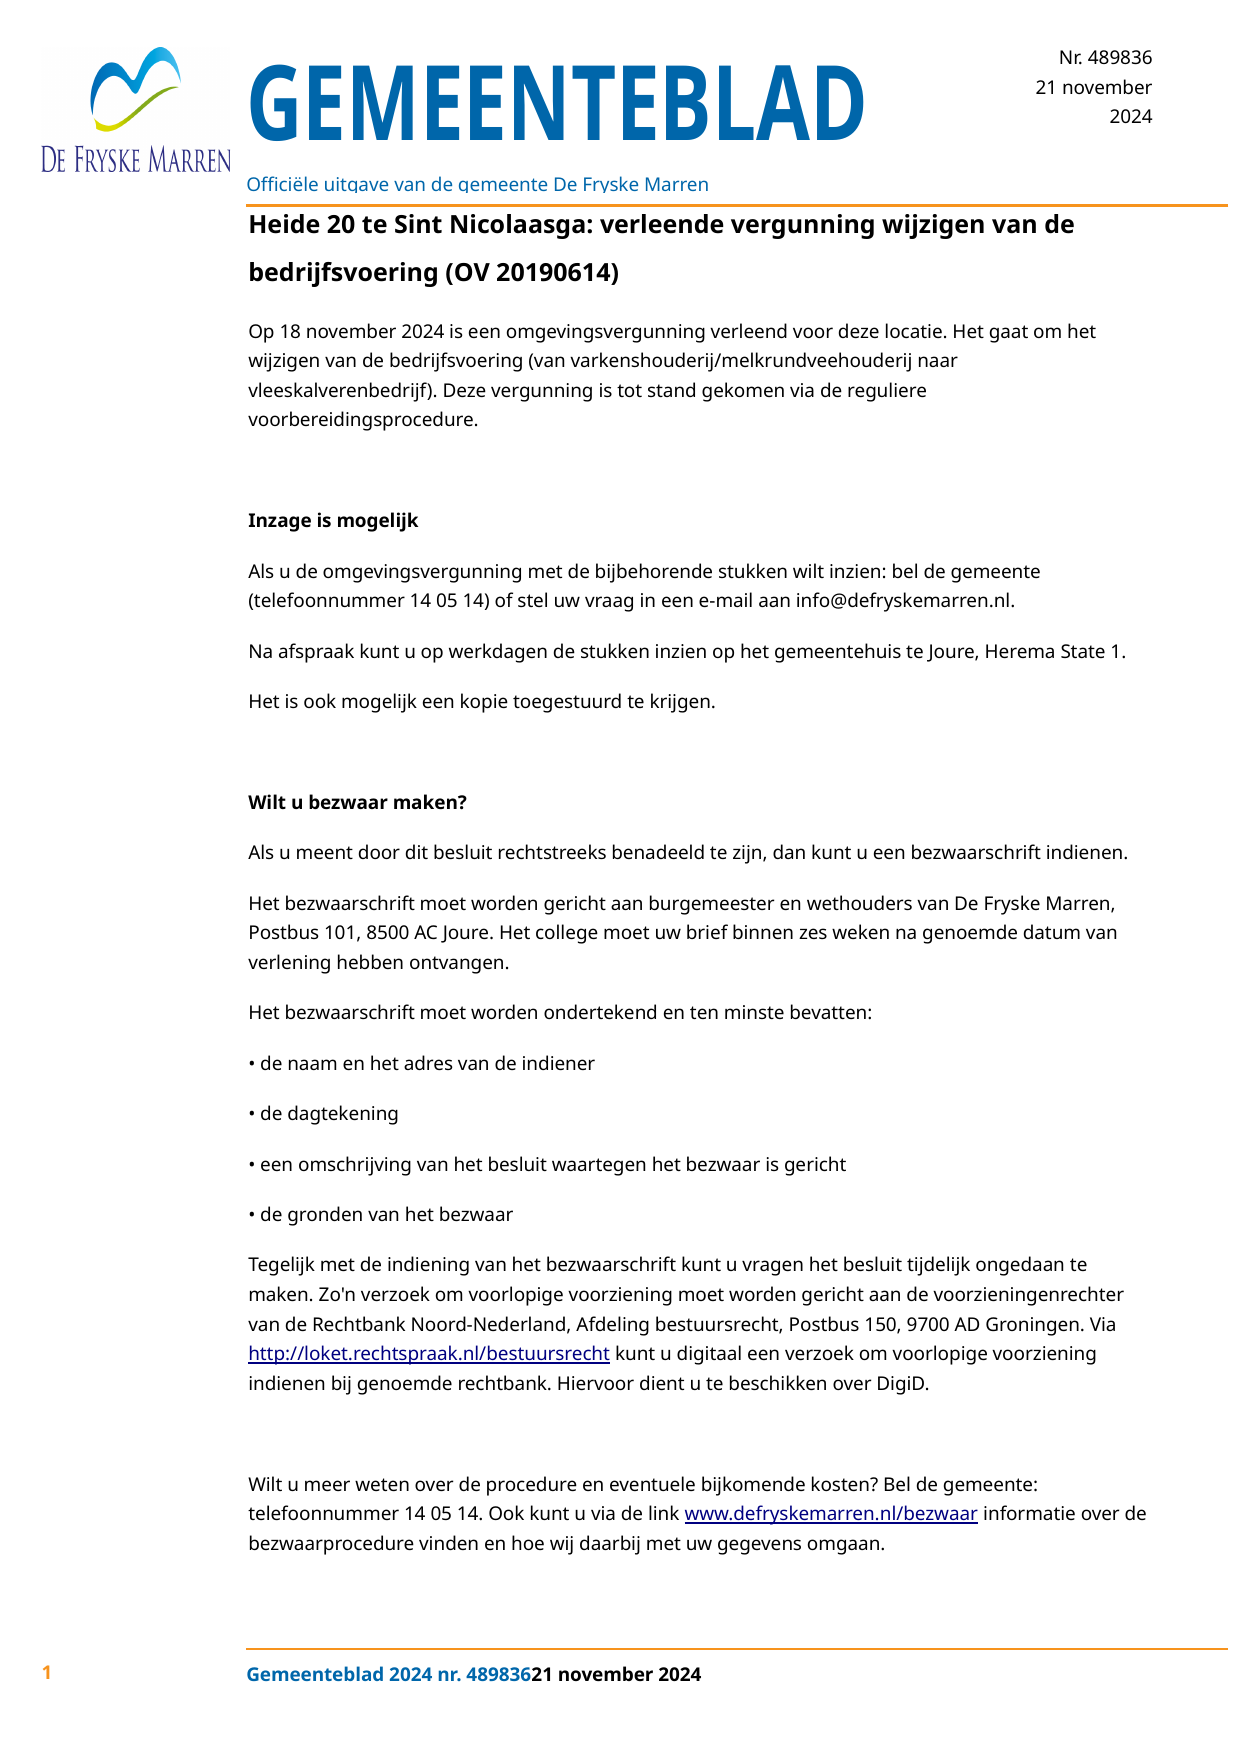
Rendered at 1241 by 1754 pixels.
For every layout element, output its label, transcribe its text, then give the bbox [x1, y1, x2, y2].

text Het is ook mogelijk een kopie toegestuurd te krijgen. [248, 688, 1152, 714]
text Heide 20 te Sint Nicolaasga: verleende vergunning wijzigen van de bedrijfsvoering (OV 20190614) [248, 207, 1152, 288]
text • de dagtekening [248, 1100, 1152, 1126]
text Op 18 november 2024 is een omgevingsvergunning verleend voor deze locatie. Het gaat om het wijzigen van de bedrijfsvoering (van varkenshouderij/melkrundveehouderij naar vleeskalverenbedrijf). Deze vergunning is tot stand gekomen via de reguliere voorbereidingsprocedure. [248, 318, 1152, 432]
text Na afspraak kunt u op werkdagen de stukken inzien op het gemeentehuis te Joure, Herema State 1. [248, 638, 1152, 664]
text Wilt u meer weten over de procedure en eventuele bijkomende kosten? Bel de gemeente: telefoonnummer 14 05 14. Ook kunt u via de link www.defryskemarren.nl/bezwaar informatie over de bezwaarprocedure vinden en hoe wij daarbij met uw gegevens omgaan. [248, 1471, 1152, 1556]
text Inzage is mogelijk [248, 507, 1152, 533]
text Als u meent door dit besluit rechtstreeks benadeeld te zijn, dan kunt u een bezwaarschrift indienen. [248, 839, 1152, 865]
text Wilt u bezwaar maken? [248, 789, 1152, 815]
text Tegelijk met de indiening van het bezwaarschrift kunt u vragen het besluit tijdelijk ongedaan te maken. Zo'n verzoek om voorlopige voorziening moet worden gericht aan de voorzieningenrechter van de Rechtbank Noord-Nederland, Afdeling bestuursrecht, Postbus 150, 9700 AD Groningen. Via http://loket.rechtspraak.nl/bestuursrecht kunt u digitaal een verzoek om voorlopige voorziening indienen bij genoemde rechtbank. Hiervoor dient u te beschikken over DigiD. [248, 1252, 1152, 1396]
text • de naam en het adres van de indiener [248, 1050, 1152, 1076]
text • de gronden van het bezwaar [248, 1201, 1152, 1227]
text Het bezwaarschrift moet worden gericht aan burgemeester en wethouders van De Fryske Marren, Postbus 101, 8500 AC Joure. Het college moet uw brief binnen zes weken na genoemde datum van verlening hebben ontvangen. [248, 890, 1152, 975]
text • een omschrijving van het besluit waartegen het bezwaar is gericht [248, 1151, 1152, 1177]
text Als u de omgevingsvergunning met de bijbehorende stukken wilt inzien: bel de gemeente (telefoonnummer 14 05 14) of stel uw vraag in een e-mail aan info@defryskemarren.nl. [248, 558, 1152, 613]
picture [41, 47, 231, 172]
text Het bezwaarschrift moet worden ondertekend en ten minste bevatten: [248, 999, 1152, 1025]
